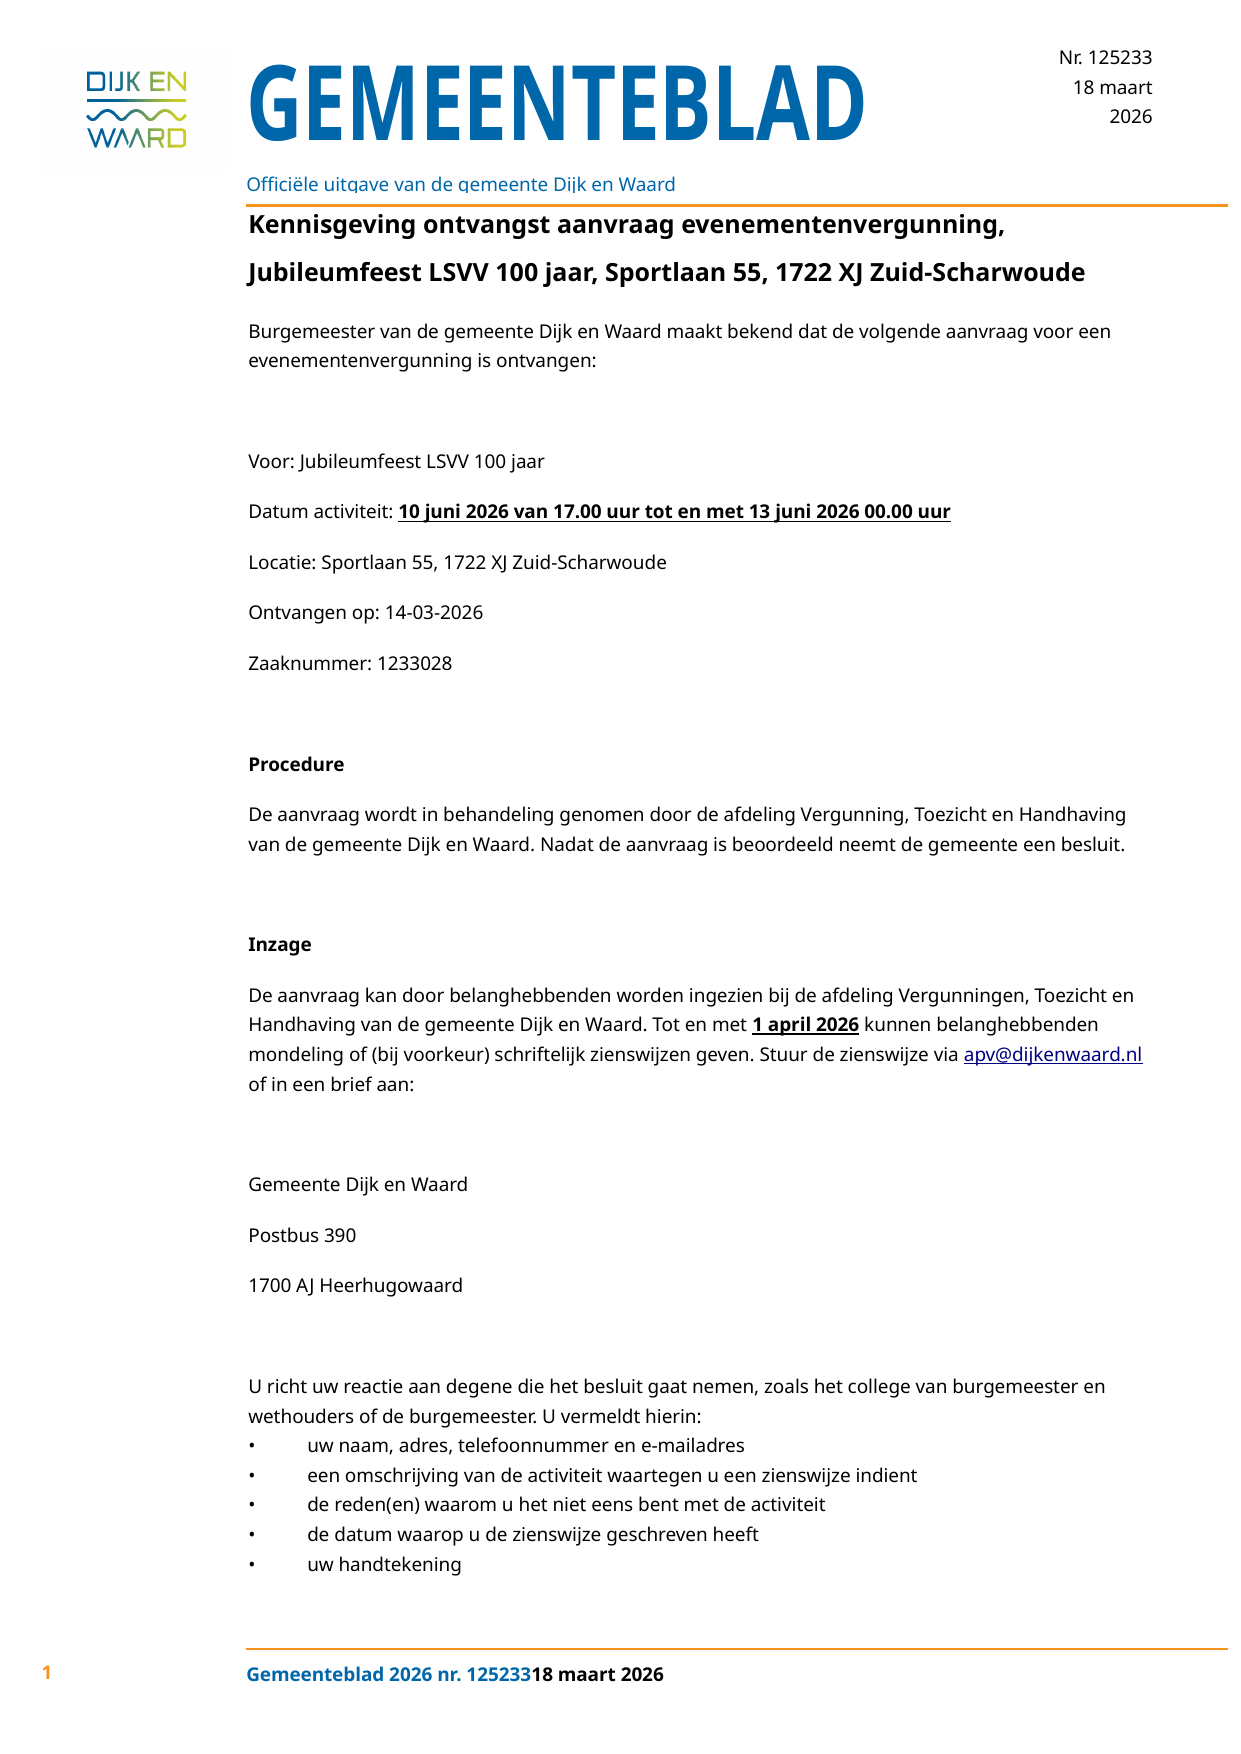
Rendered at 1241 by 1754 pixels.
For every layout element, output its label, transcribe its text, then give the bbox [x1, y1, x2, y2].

text Procedure [248, 751, 1152, 777]
text Locatie: Sportlaan 55, 1722 XJ Zuid-Scharwoude [248, 549, 1152, 575]
list de datum waarop u de zienswijze geschreven heeft [248, 1521, 1152, 1547]
text Voor: Jubileumfeest LSVV 100 jaar [248, 448, 1152, 474]
list de reden(en) waarom u het niet eens bent met de activiteit [248, 1492, 1152, 1517]
text Gemeente Dijk en Waard [248, 1172, 1152, 1197]
list uw handtekening [248, 1551, 1152, 1577]
text De aanvraag kan door belanghebbenden worden ingezien bij de afdeling Vergunningen, Toezicht en Handhaving van de gemeente Dijk en Waard. Tot en met 1 april 2026 kunnen belanghebbenden mondeling of (bij voorkeur) schriftelijk zienswijzen geven. Stuur de zienswijze via apv@dijkenwaard.nl of in een brief aan: [248, 982, 1152, 1097]
text Datum activiteit: 10 juni 2026 van 17.00 uur tot en met 13 juni 2026 00.00 uur [248, 499, 1152, 524]
text Burgemeester van de gemeente Dijk en Waard maakt bekend dat de volgende aanvraag voor een evenementenvergunning is ontvangen: [248, 318, 1152, 373]
text U richt uw reactie aan degene die het besluit gaat nemen, zoals het college van burgemeester en wethouders of de burgemeester. U vermeldt hierin: [248, 1373, 1152, 1429]
list een omschrijving van de activiteit waartegen u een zienswijze indient [248, 1462, 1152, 1488]
text Kennisgeving ontvangst aanvraag evenementenvergunning, Jubileumfeest LSVV 100 jaar, Sportlaan 55, 1722 XJ Zuid-Scharwoude [248, 207, 1152, 288]
text Postbus 390 [248, 1222, 1152, 1248]
text 1700 AJ Heerhugowaard [248, 1272, 1152, 1298]
picture [41, 47, 231, 172]
text De aanvraag wordt in behandeling genomen door de afdeling Vergunning, Toezicht en Handhaving van de gemeente Dijk en Waard. Nadat de aanvraag is beoordeeld neemt de gemeente een besluit. [248, 801, 1152, 857]
text Inzage [248, 932, 1152, 957]
text Ontvangen op: 14-03-2026 [248, 599, 1152, 625]
list uw naam, adres, telefoonnummer en e-mailadres [248, 1432, 1152, 1458]
text Zaaknummer: 1233028 [248, 650, 1152, 676]
